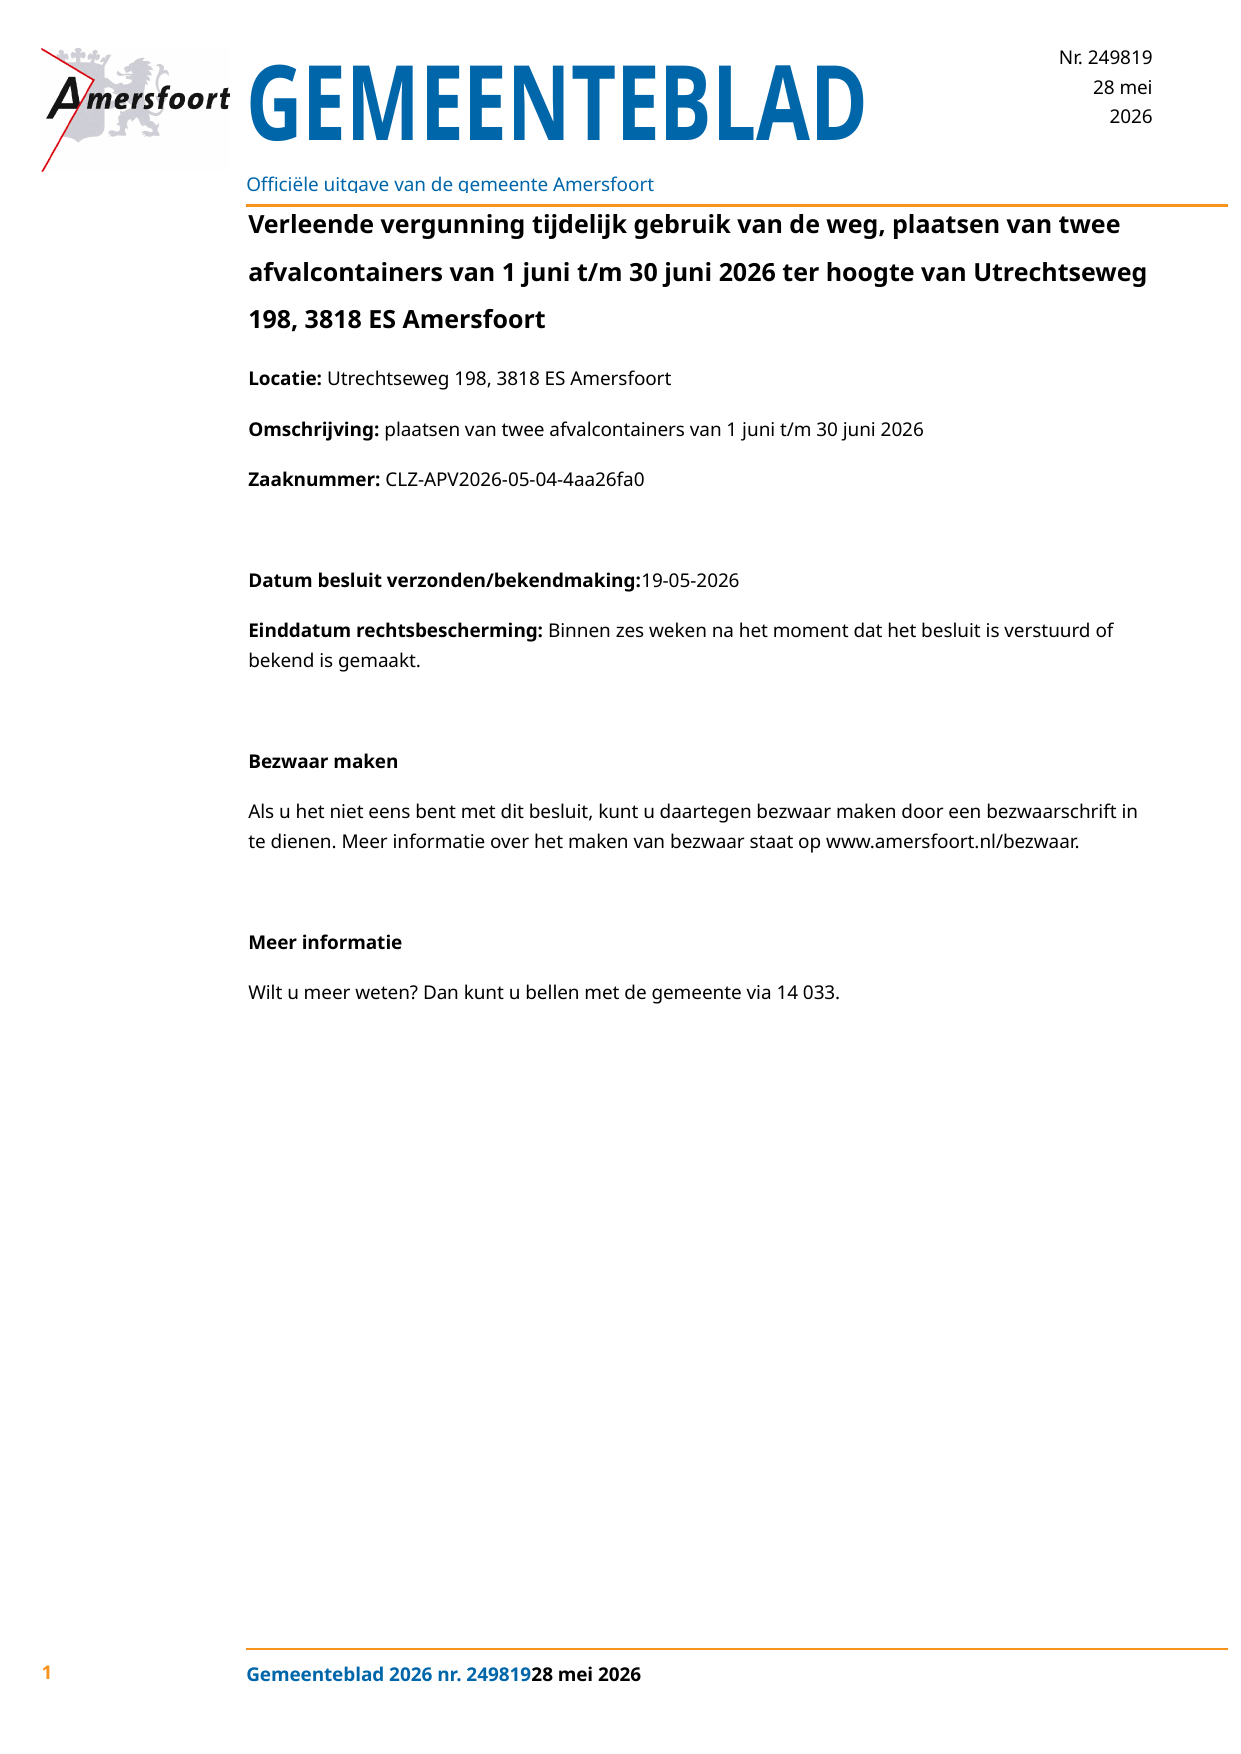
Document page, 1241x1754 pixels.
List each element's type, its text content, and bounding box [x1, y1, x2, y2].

text Einddatum rechtsbescherming: Binnen zes weken na het moment dat het besluit is verstuurd of bekend is gemaakt. [248, 618, 1152, 673]
text Locatie: Utrechtseweg 198, 3818 ES Amersfoort [248, 366, 1152, 391]
text Zaaknummer: CLZ-APV2026-05-04-4aa26fa0 [248, 466, 1152, 492]
text Wilt u meer weten? Dan kunt u bellen met de gemeente via 14 033. [248, 979, 1152, 1005]
text Als u het niet eens bent met dit besluit, kunt u daartegen bezwaar maken door een bezwaarschrift in te dienen. Meer informatie over het maken van bezwaar staat op www.amersfoort.nl/bezwaar. [248, 798, 1152, 854]
text Datum besluit verzonden/bekendmaking:19-05-2026 [248, 567, 1152, 593]
text Omschrijving: plaatsen van twee afvalcontainers van 1 juni t/m 30 juni 2026 [248, 416, 1152, 442]
text Verleende vergunning tijdelijk gebruik van de weg, plaatsen van twee afvalcontainers van 1 juni t/m 30 juni 2026 ter hoogte van Utrechtseweg 198, 3818 ES Amersfoort [248, 207, 1152, 336]
text Bezwaar maken [248, 748, 1152, 774]
text Meer informatie [248, 929, 1152, 954]
picture [41, 47, 231, 172]
